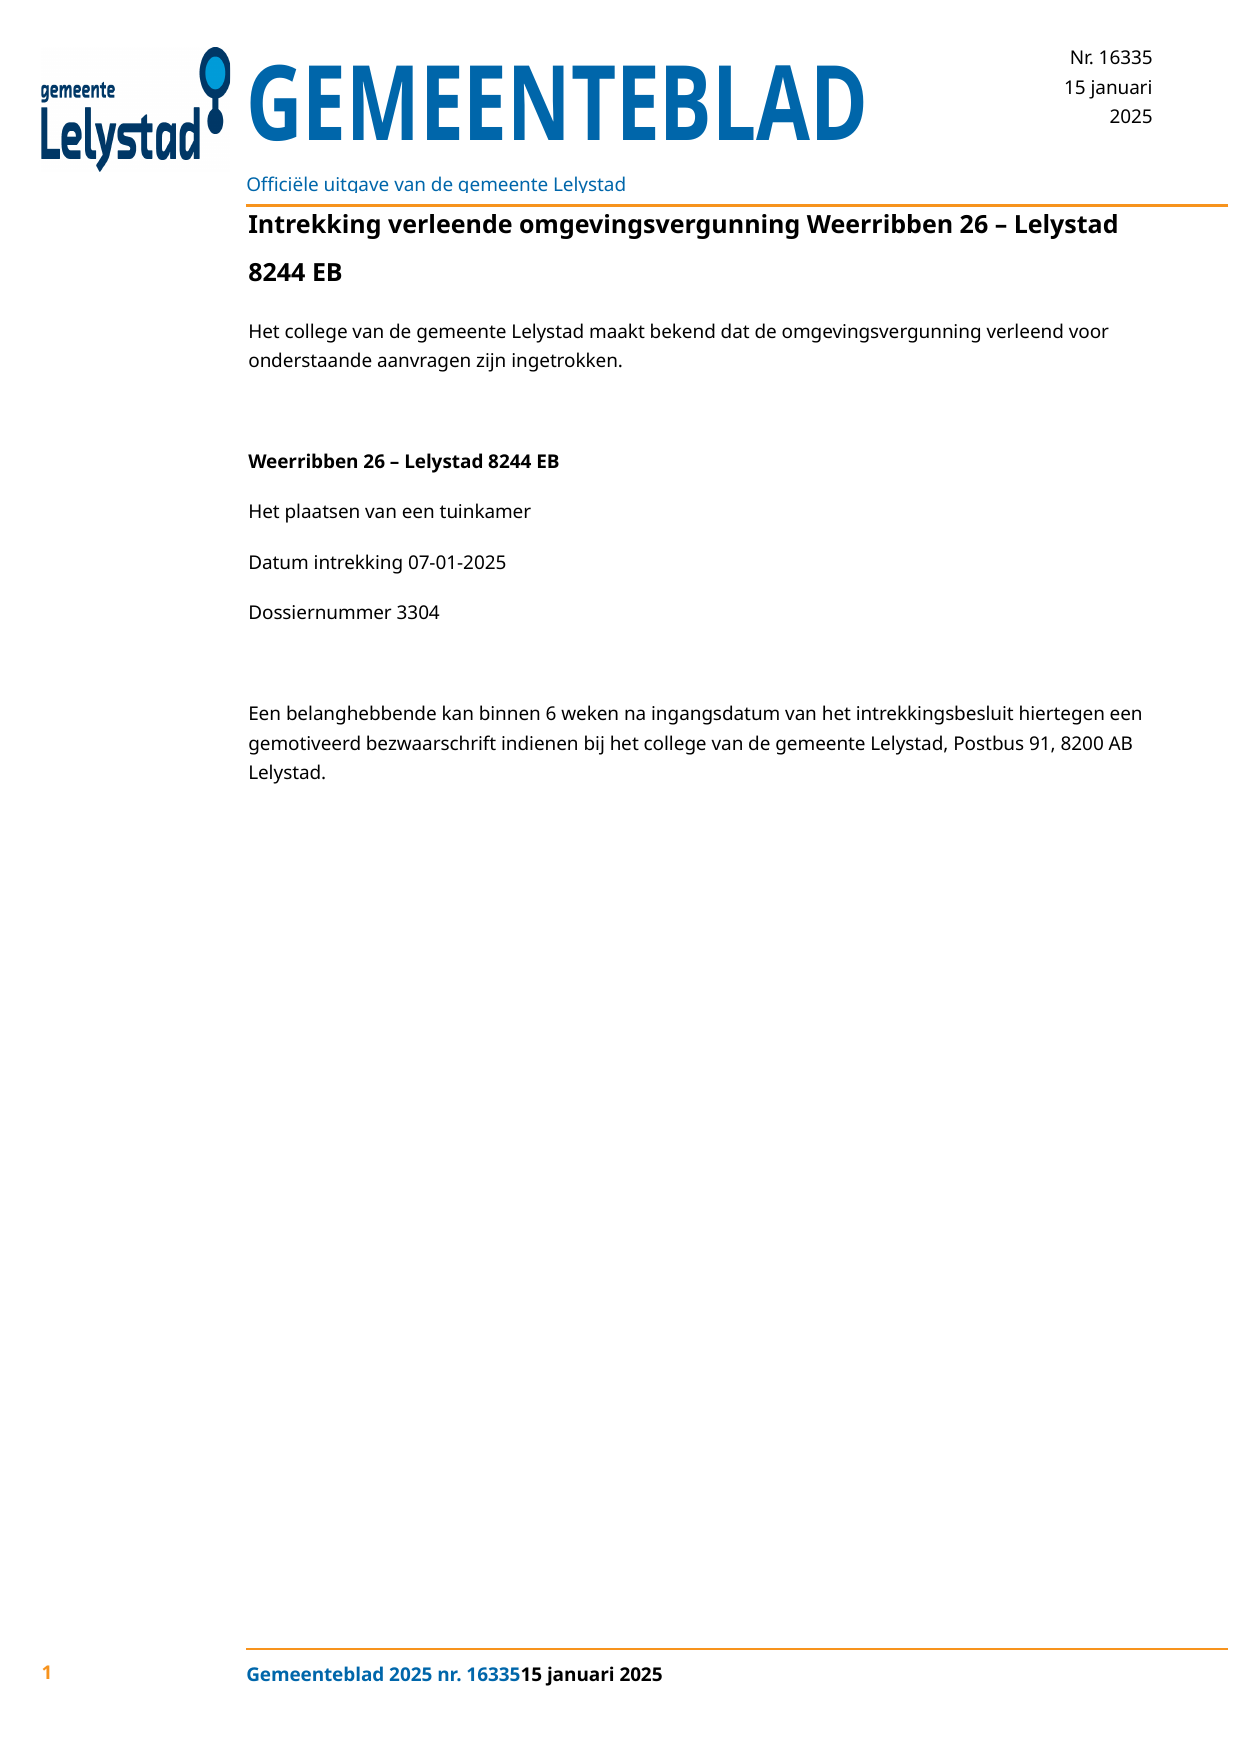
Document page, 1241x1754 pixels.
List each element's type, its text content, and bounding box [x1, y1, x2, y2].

text Het college van de gemeente Lelystad maakt bekend dat de omgevingsvergunning verleend voor onderstaande aanvragen zijn ingetrokken. [248, 318, 1152, 373]
text Weerribben 26 – Lelystad 8244 EB [248, 448, 1152, 474]
text Dossiernummer 3304 [248, 599, 1152, 625]
text Datum intrekking 07-01-2025 [248, 549, 1152, 575]
picture [41, 47, 231, 172]
text Een belanghebbende kan binnen 6 weken na ingangsdatum van het intrekkingsbesluit hiertegen een gemotiveerd bezwaarschrift indienen bij het college van de gemeente Lelystad, Postbus 91, 8200 AB Lelystad. [248, 700, 1152, 785]
text Het plaatsen van een tuinkamer [248, 499, 1152, 524]
text Intrekking verleende omgevingsvergunning Weerribben 26 – Lelystad 8244 EB [248, 207, 1152, 288]
